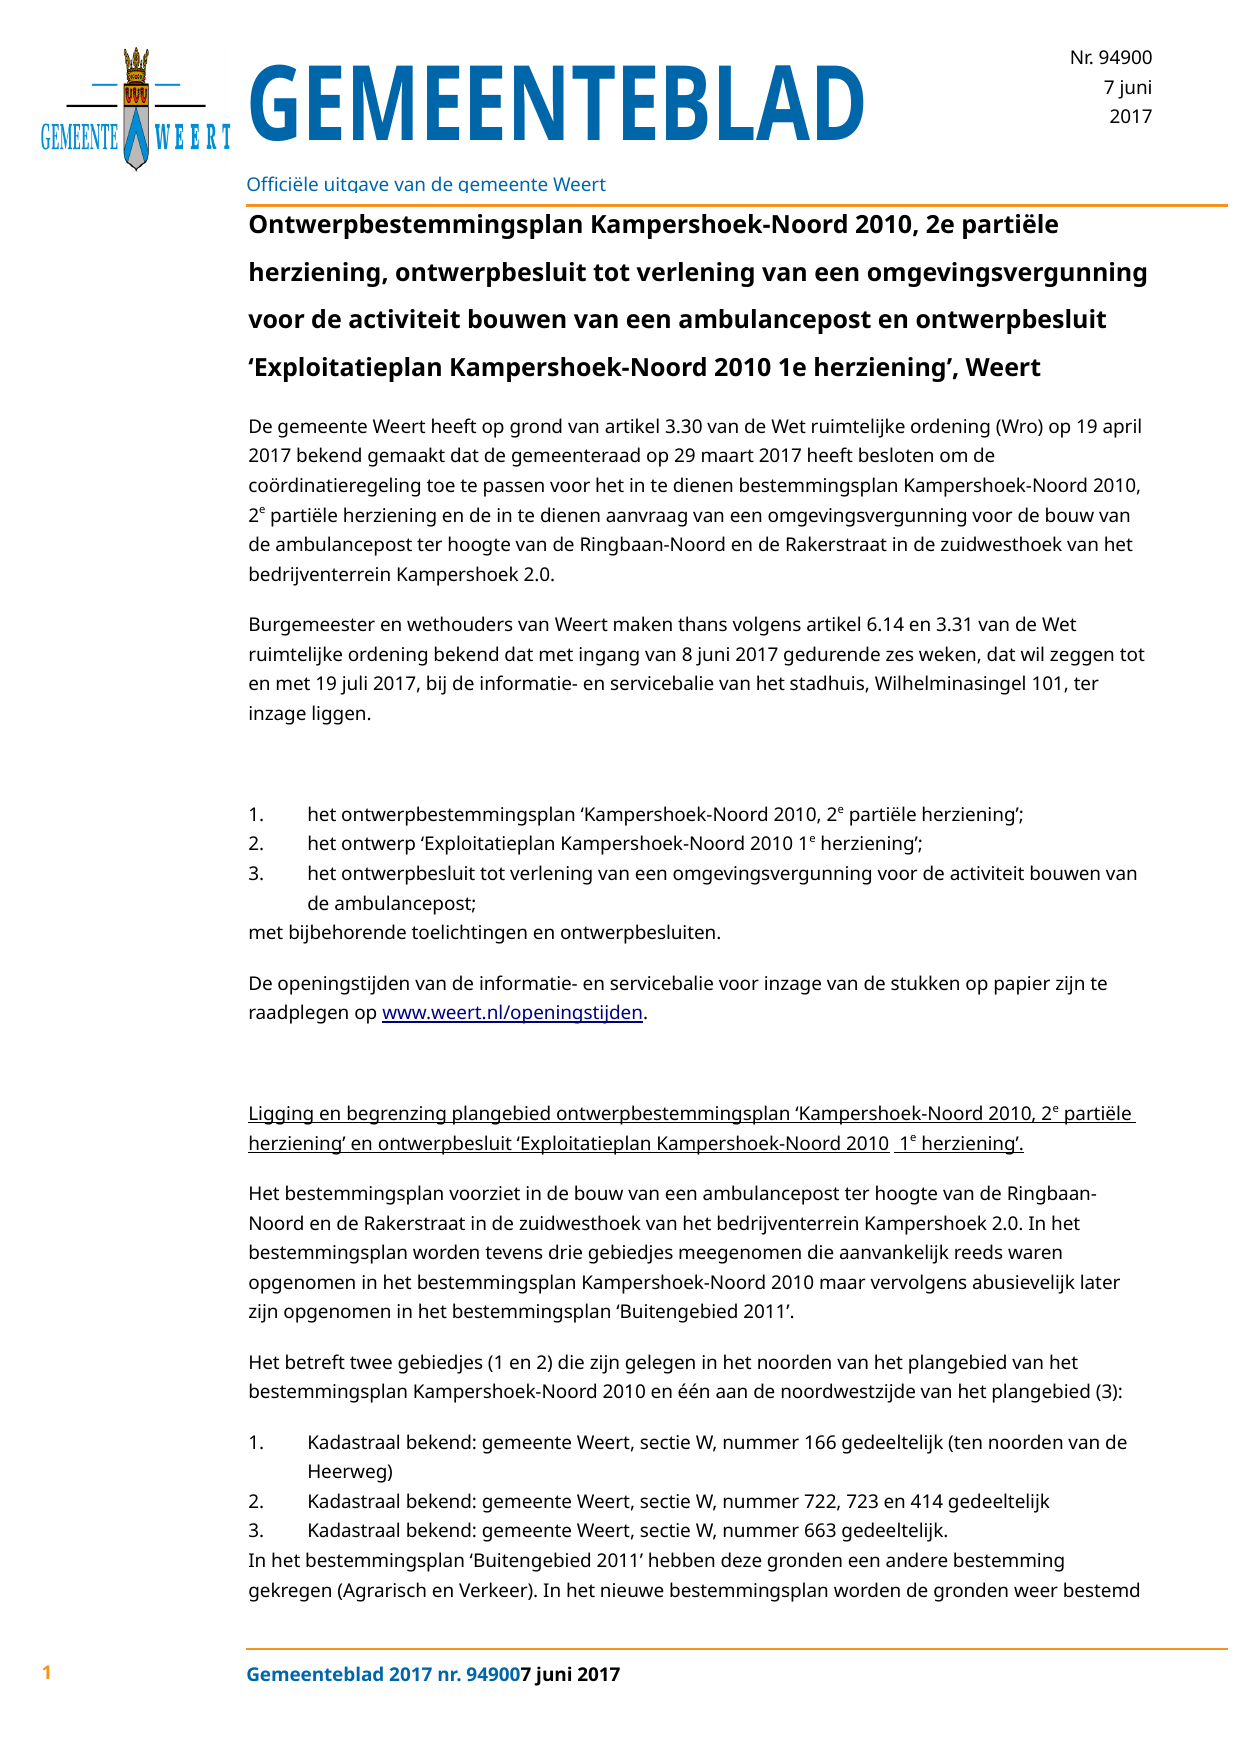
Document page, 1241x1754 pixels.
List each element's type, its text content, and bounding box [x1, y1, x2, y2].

text Het bestemmingsplan voorziet in de bouw van een ambulancepost ter hoogte van de Ringbaan-Noord en de Rakerstraat in de zuidwesthoek van het bedrijventerrein Kampershoek 2.0. In het bestemmingsplan worden tevens drie gebiedjes meegenomen die aanvankelijk reeds waren opgenomen in het bestemmingsplan Kampershoek-Noord 2010 maar vervolgens abusievelijk later zijn opgenomen in het bestemmingsplan ‘Buitengebied 2011’. [248, 1180, 1152, 1324]
text Burgemeester en wethouders van Weert maken thans volgens artikel 6.14 en 3.31 van de Wet ruimtelijke ordening bekend dat met ingang van 8 juni 2017 gedurende zes weken, dat wil zeggen tot en met 19 juli 2017, bij de informatie- en servicebalie van het stadhuis, Wilhelminasingel 101, ter inzage liggen. [248, 611, 1152, 726]
list Kadastraal bekend: gemeente Weert, sectie W, nummer 663 gedeeltelijk. [248, 1518, 1152, 1543]
text Ligging en begrenzing plangebied ontwerpbestemmingsplan ‘Kampershoek-Noord 2010, 2e partiële herziening’ en ontwerpbesluit ‘Exploitatieplan Kampershoek-Noord 2010 1e herziening’. [248, 1100, 1152, 1156]
list Kadastraal bekend: gemeente Weert, sectie W, nummer 166 gedeeltelijk (ten noorden van de Heerweg) [248, 1429, 1152, 1484]
text De openingstijden van de informatie- en servicebalie voor inzage van de stukken op papier zijn te raadplegen op www.weert.nl/openingstijden. [248, 970, 1152, 1025]
text In het bestemmingsplan ‘Buitengebied 2011’ hebben deze gronden een andere bestemming gekregen (Agrarisch en Verkeer). In het nieuwe bestemmingsplan worden de gronden weer bestemd [248, 1547, 1152, 1603]
list het ontwerpbestemmingsplan ‘Kampershoek-Noord 2010, 2e partiële herziening’; [248, 801, 1152, 827]
text Het betreft twee gebiedjes (1 en 2) die zijn gelegen in het noorden van het plangebied van het bestemmingsplan Kampershoek-Noord 2010 en één aan de noordwestzijde van het plangebied (3): [248, 1349, 1152, 1404]
list het ontwerpbesluit tot verlening van een omgevingsvergunning voor de activiteit bouwen van de ambulancepost; [248, 860, 1152, 916]
picture [41, 47, 231, 172]
text De gemeente Weert heeft op grond van artikel 3.30 van de Wet ruimtelijke ordening (Wro) op 19 april 2017 bekend gemaakt dat de gemeenteraad op 29 maart 2017 heeft besloten om de coördinatieregeling toe te passen voor het in te dienen bestemmingsplan Kampershoek-Noord 2010, 2e partiële herziening en de in te dienen aanvraag van een omgevingsvergunning voor de bouw van de ambulancepost ter hoogte van de Ringbaan-Noord en de Rakerstraat in de zuidwesthoek van het bedrijventerrein Kampershoek 2.0. [248, 413, 1152, 587]
list Kadastraal bekend: gemeente Weert, sectie W, nummer 722, 723 en 414 gedeeltelijk [248, 1488, 1152, 1514]
text Ontwerpbestemmingsplan Kampershoek-Noord 2010, 2e partiële herziening, ontwerpbesluit tot verlening van een omgevingsvergunning voor de activiteit bouwen van een ambulancepost en ontwerpbesluit ‘Exploitatieplan Kampershoek-Noord 2010 1e herziening’, Weert [248, 207, 1152, 384]
text met bijbehorende toelichtingen en ontwerpbesluiten. [248, 919, 1152, 945]
list het ontwerp ‘Exploitatieplan Kampershoek-Noord 2010 1e herziening’; [248, 831, 1152, 856]
